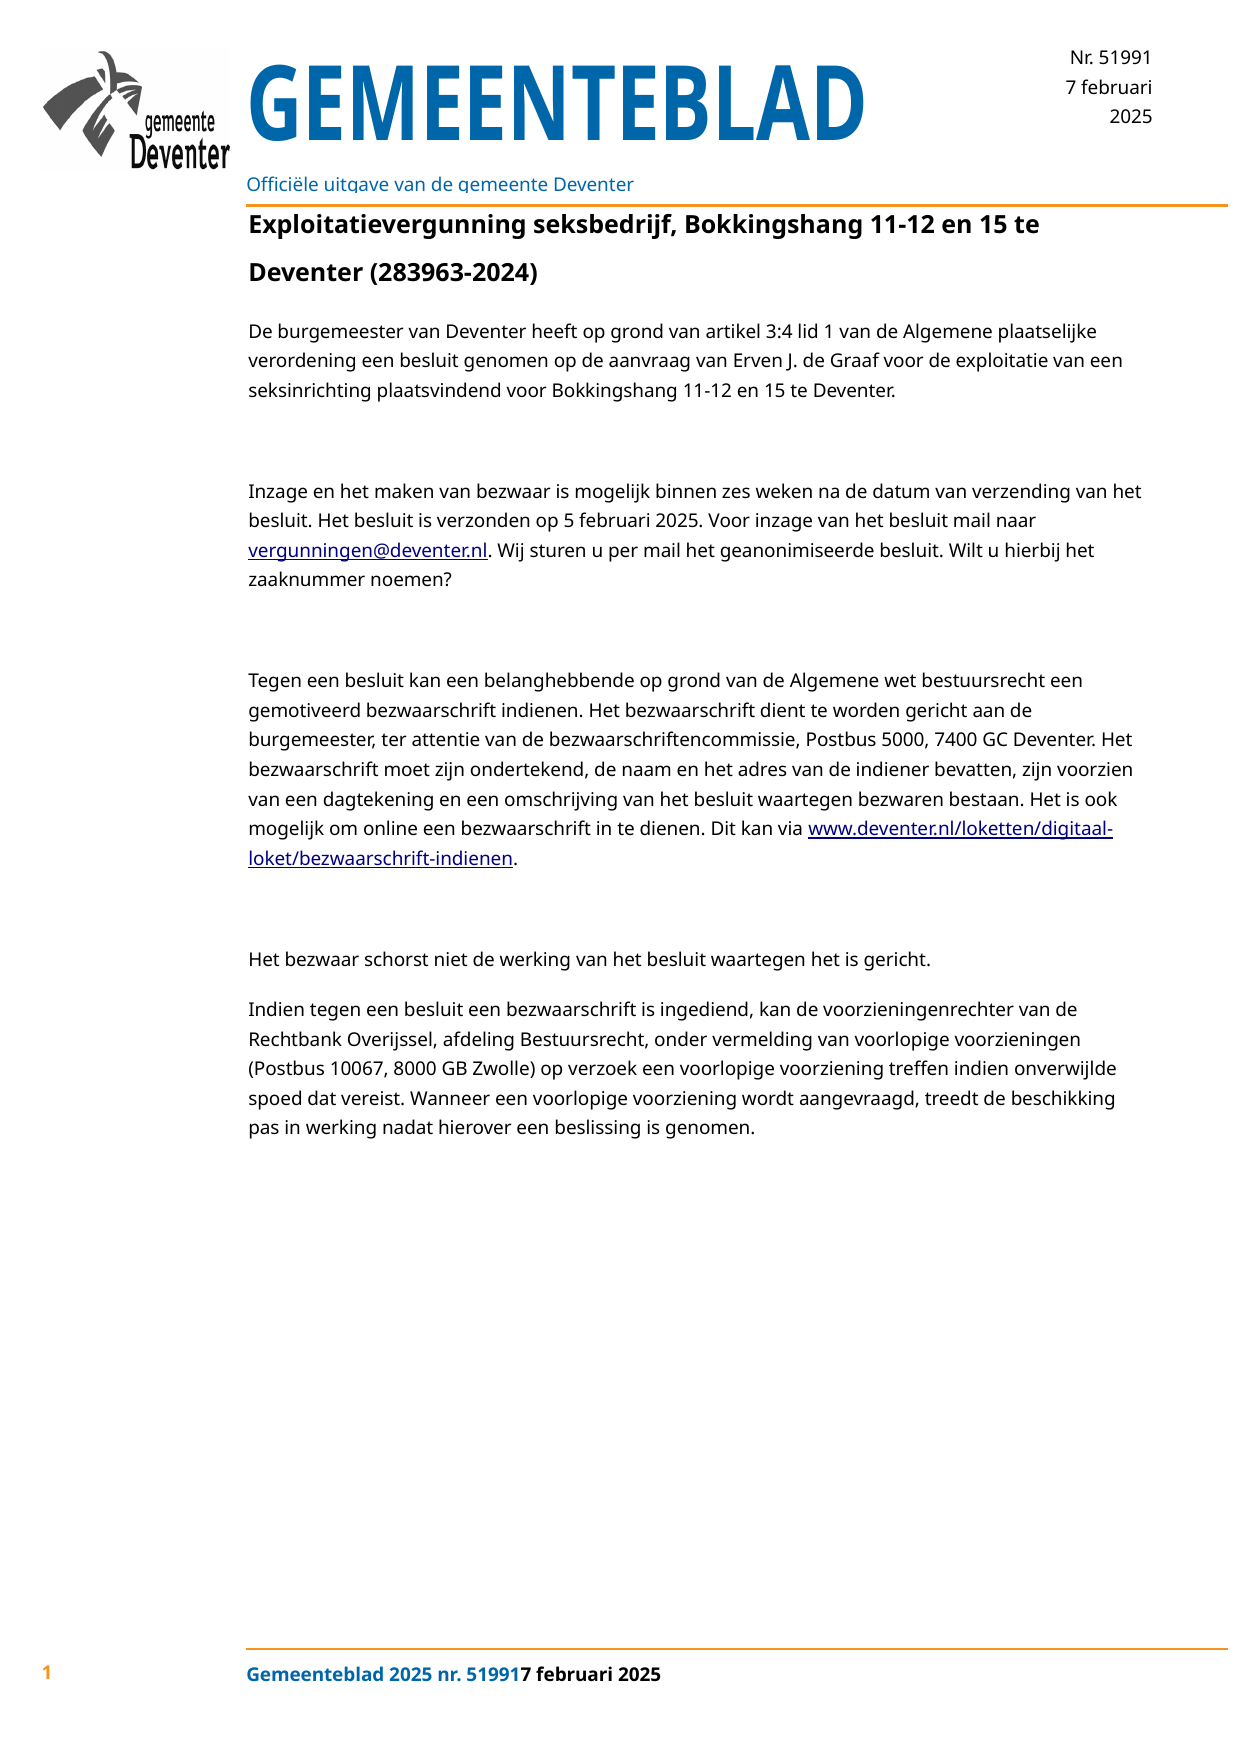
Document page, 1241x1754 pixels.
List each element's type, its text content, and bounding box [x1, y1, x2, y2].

text Het bezwaar schorst niet de werking van het besluit waartegen het is gericht. [248, 946, 1152, 972]
text Indien tegen een besluit een bezwaarschrift is ingediend, kan de voorzieningenrechter van de Rechtbank Overijssel, afdeling Bestuursrecht, onder vermelding van voorlopige voorzieningen (Postbus 10067, 8000 GB Zwolle) op verzoek een voorlopige voorziening treffen indien onverwijlde spoed dat vereist. Wanneer een voorlopige voorziening wordt aangevraagd, treedt de beschikking pas in werking nadat hierover een beslissing is genomen. [248, 996, 1152, 1140]
text De burgemeester van Deventer heeft op grond van artikel 3:4 lid 1 van de Algemene plaatselijke verordening een besluit genomen op de aanvraag van Erven J. de Graaf voor de exploitatie van een seksinrichting plaatsvindend voor Bokkingshang 11-12 en 15 te Deventer. [248, 318, 1152, 403]
text Tegen een besluit kan een belanghebbende op grond van de Algemene wet bestuursrecht een gemotiveerd bezwaarschrift indienen. Het bezwaarschrift dient te worden gericht aan de burgemeester, ter attentie van de bezwaarschriftencommissie, Postbus 5000, 7400 GC Deventer. Het bezwaarschrift moet zijn ondertekend, de naam en het adres van de indiener bevatten, zijn voorzien van een dagtekening en een omschrijving van het besluit waartegen bezwaren bestaan. Het is ook mogelijk om online een bezwaarschrift in te dienen. Dit kan via www.deventer.nl/loketten/digitaal-loket/bezwaarschrift-indienen. [248, 667, 1152, 871]
text Exploitatievergunning seksbedrijf, Bokkingshang 11-12 en 15 te Deventer (283963-2024) [248, 207, 1152, 288]
text Inzage en het maken van bezwaar is mogelijk binnen zes weken na de datum van verzending van het besluit. Het besluit is verzonden op 5 februari 2025. Voor inzage van het besluit mail naar vergunningen@deventer.nl. Wij sturen u per mail het geanonimiseerde besluit. Wilt u hierbij het zaaknummer noemen? [248, 478, 1152, 592]
picture [41, 47, 231, 172]
